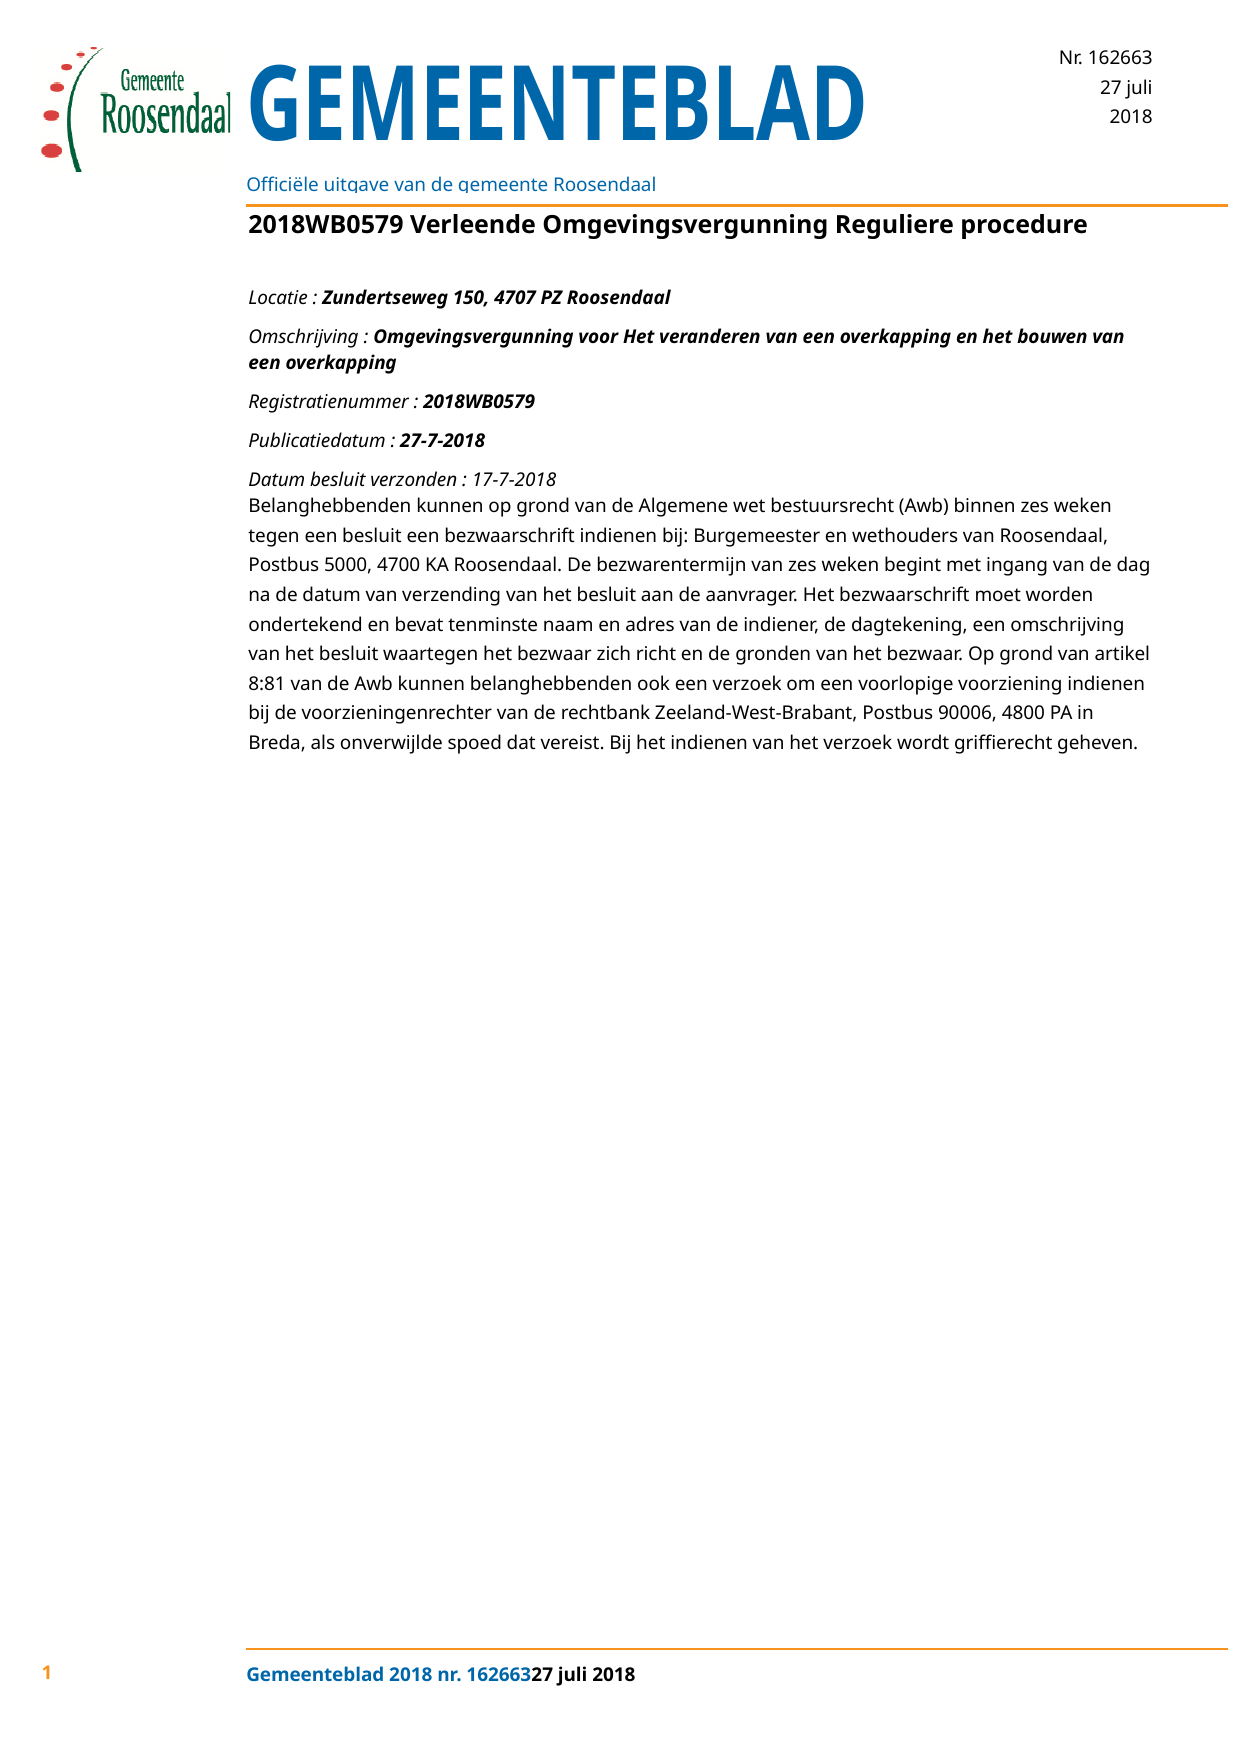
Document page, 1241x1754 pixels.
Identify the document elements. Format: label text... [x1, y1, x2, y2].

text Registratienummer : 2018WB0579 [248, 388, 1152, 414]
text Belanghebbenden kunnen op grond van de Algemene wet bestuursrecht (Awb) binnen zes weken tegen een besluit een bezwaarschrift indienen bij: Burgemeester en wethouders van Roosendaal, Postbus 5000, 4700 KA Roosendaal. De bezwarentermijn van zes weken begint met ingang van de dag na de datum van verzending van het besluit aan de aanvrager. Het bezwaarschrift moet worden ondertekend en bevat tenminste naam en adres van de indiener, de dagtekening, een omschrijving van het besluit waartegen het bezwaar zich richt en de gronden van het bezwaar. Op grond van artikel 8:81 van de Awb kunnen belanghebbenden ook een verzoek om een voorlopige voorziening indienen bij de voorzieningenrechter van de rechtbank Zeeland-West-Brabant, Postbus 90006, 4800 PA in Breda, als onverwijlde spoed dat vereist. Bij het indienen van het verzoek wordt griffierecht geheven. [248, 492, 1152, 755]
text Locatie : Zundertseweg 150, 4707 PZ Roosendaal [248, 284, 1152, 309]
text Publicatiedatum : 27-7-2018 [248, 427, 1152, 453]
text Omschrijving : Omgevingsvergunning voor Het veranderen van een overkapping en het bouwen van een overkapping [248, 323, 1152, 374]
text 2018WB0579 Verleende Omgevingsvergunning Reguliere procedure [248, 207, 1152, 241]
picture [41, 47, 231, 172]
text Datum besluit verzonden : 17-7-2018 [248, 467, 1152, 492]
